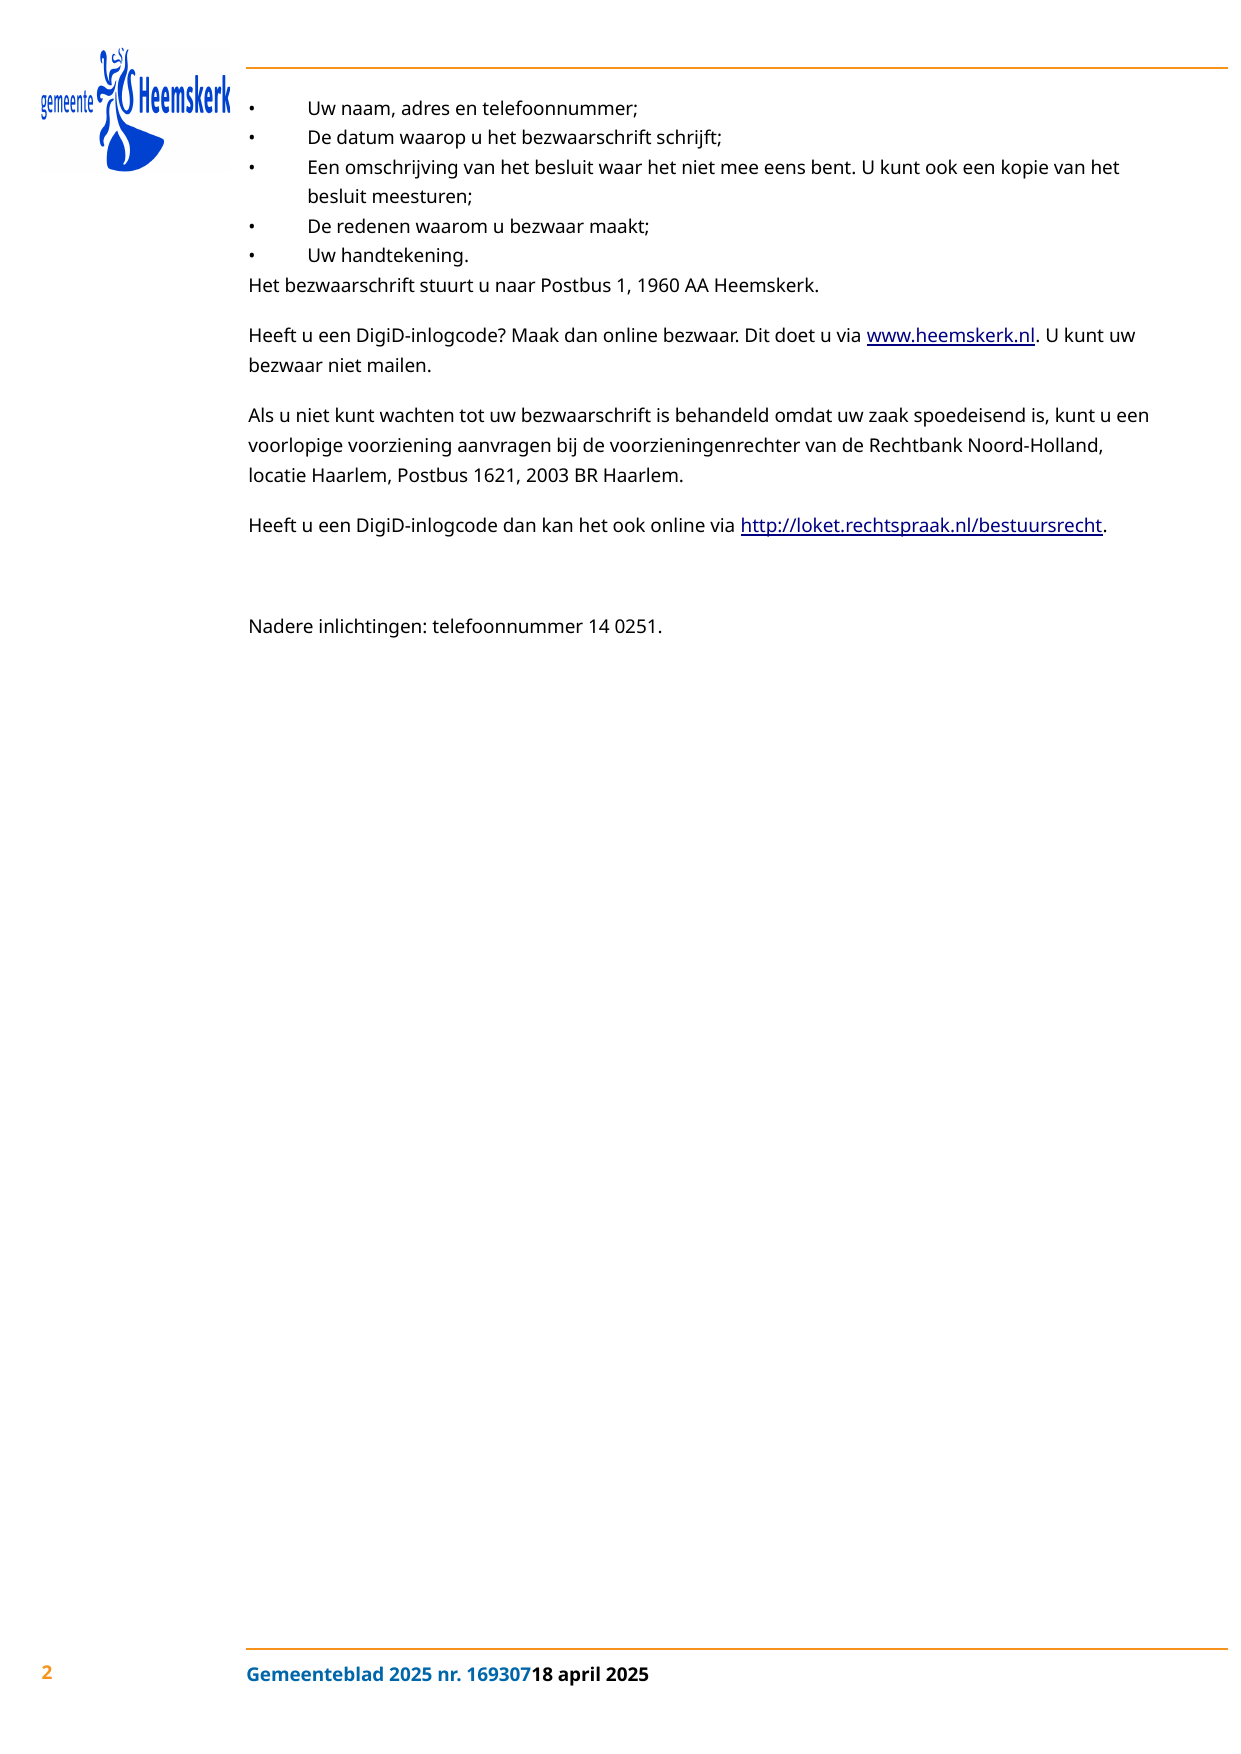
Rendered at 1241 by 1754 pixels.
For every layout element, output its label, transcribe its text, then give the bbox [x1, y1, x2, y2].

list De datum waarop u het bezwaarschrift schrijft; [248, 124, 1152, 150]
text Heeft u een DigiD-inlogcode? Maak dan online bezwaar. Dit doet u via www.heemskerk.nl. U kunt uw bezwaar niet mailen. [248, 323, 1152, 378]
text Nadere inlichtingen: telefoonnummer 14 0251. [248, 613, 1152, 639]
list Een omschrijving van het besluit waar het niet mee eens bent. U kunt ook een kopie van het besluit meesturen; [248, 154, 1152, 209]
list Uw naam, adres en telefoonnummer; [248, 95, 1152, 121]
text Het bezwaarschrift stuurt u naar Postbus 1, 1960 AA Heemskerk. [248, 272, 1152, 298]
text Als u niet kunt wachten tot uw bezwaarschrift is behandeld omdat uw zaak spoedeisend is, kunt u een voorlopige voorziening aanvragen bij de voorzieningenrechter van de Rechtbank Noord-Holland, locatie Haarlem, Postbus 1621, 2003 BR Haarlem. [248, 403, 1152, 488]
list De redenen waarom u bezwaar maakt; [248, 213, 1152, 239]
picture [41, 47, 231, 172]
list Uw handtekening. [248, 243, 1152, 268]
text Heeft u een DigiD-inlogcode dan kan het ook online via http://loket.rechtspraak.nl/bestuursrecht. [248, 512, 1152, 538]
